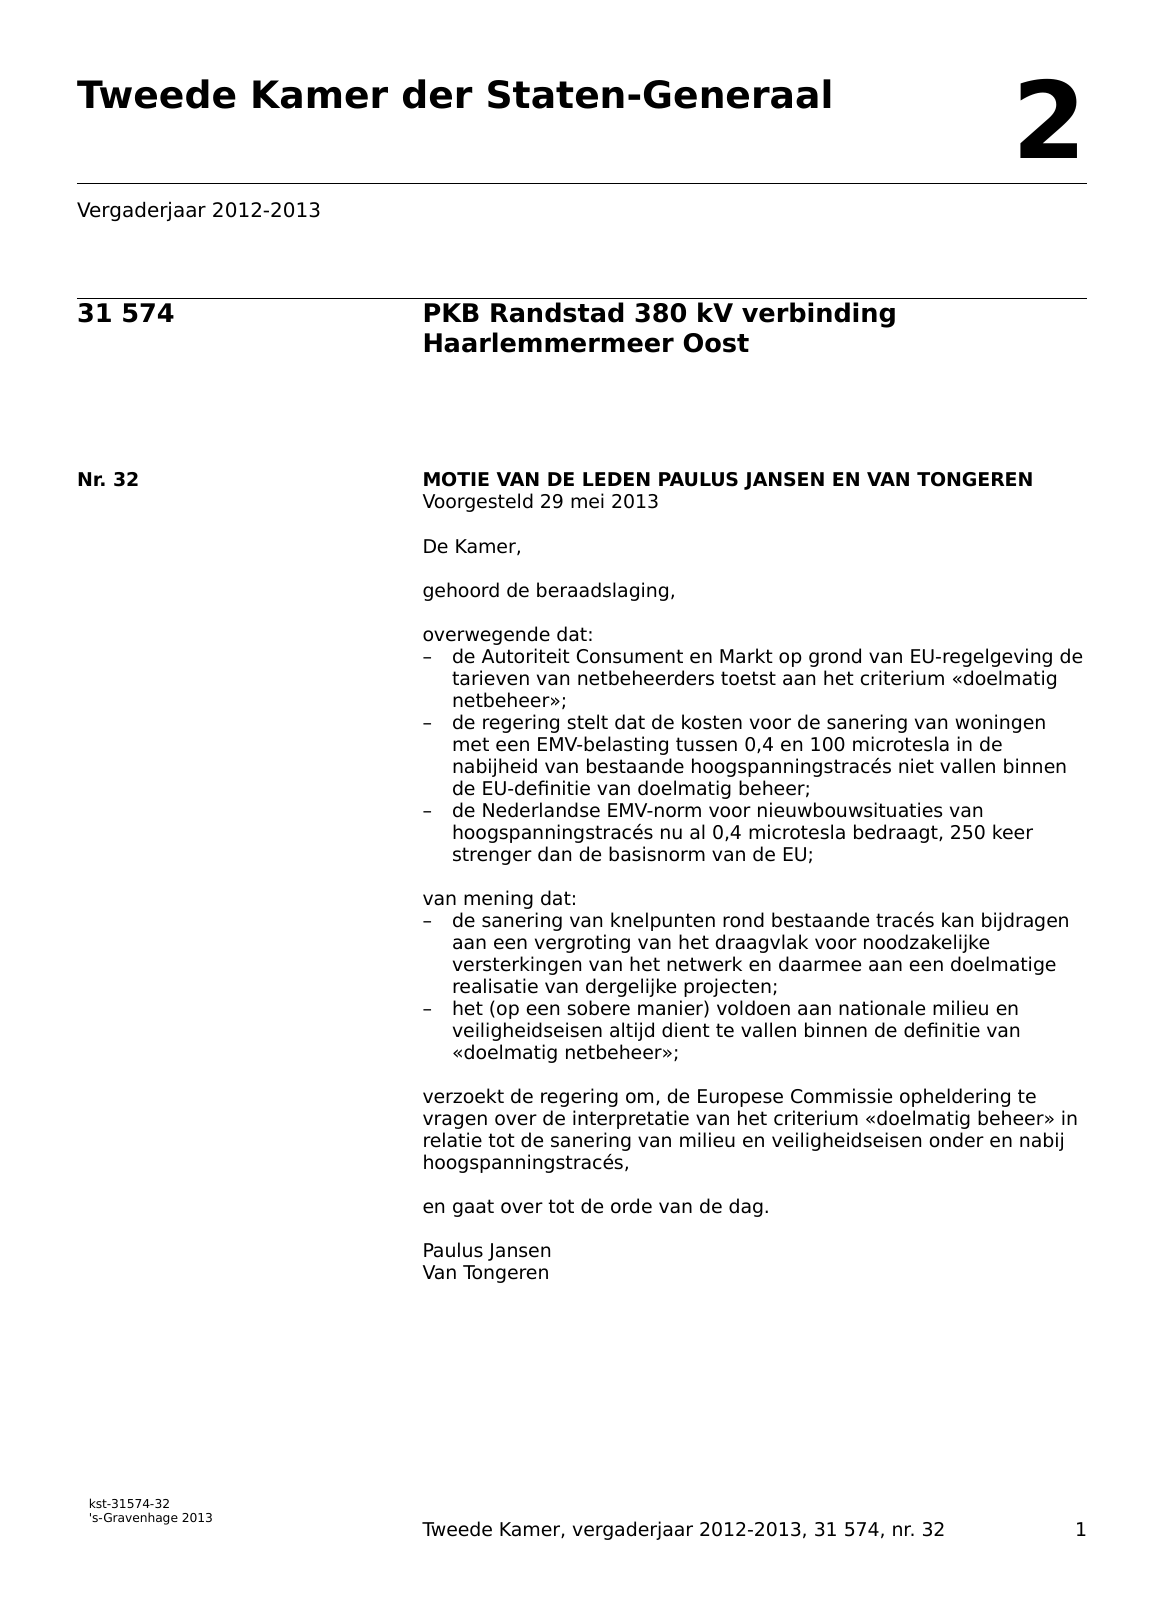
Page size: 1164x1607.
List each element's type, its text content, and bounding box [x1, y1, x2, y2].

text – de regering stelt dat de kosten voor de sanering van woningen met een EMV-belasting tussen 0,4 en 100 microtesla in de nabijheid van bestaande hoogspanningstracés niet vallen binnen de EU-definitie van doelmatig beheer; [422, 712, 1087, 800]
text Paulus Jansen [422, 1240, 1087, 1262]
text – de sanering van knelpunten rond bestaande tracés kan bijdragen aan een vergroting van het draagvlak voor noodzakelijke versterkingen van het netwerk en daarmee aan een doelmatige realisatie van dergelijke projecten; [422, 910, 1087, 998]
table_cell Vergaderjaar 2012-2013 [77, 184, 1087, 298]
subtitle Nr. 32 MOTIE VAN DE LEDEN PAULUS JANSEN EN VAN TONGEREN [77, 469, 1087, 491]
text 's-Gravenhage 2013 [88, 1511, 323, 1525]
subtitle 31 574 PKB Randstad 380 kV verbinding Haarlemmermeer Oost [77, 299, 1087, 358]
text overwegende dat: [422, 624, 1087, 646]
text gehoord de beraadslaging, [422, 580, 1087, 602]
text – het (op een sobere manier) voldoen aan nationale milieu en veiligheidseisen altijd dient te vallen binnen de definitie van «doelmatig netbeheer»; [422, 998, 1087, 1064]
text en gaat over tot de orde van de dag. [422, 1196, 1087, 1218]
table_header Tweede Kamer der Staten-Generaal [77, 59, 886, 183]
text verzoekt de regering om, de Europese Commissie opheldering te vragen over de interpretatie van het criterium «doelmatig beheer» in relatie tot de sanering van milieu en veiligheidseisen onder en nabij hoogspanningstracés, [422, 1086, 1087, 1174]
table_header 2 [886, 59, 1087, 183]
text kst-31574-32 [88, 1497, 323, 1511]
text van mening dat: [422, 888, 1087, 910]
text De Kamer, [422, 536, 1087, 557]
text Van Tongeren [422, 1262, 1087, 1284]
text Voorgesteld 29 mei 2013 [422, 491, 1087, 513]
text – de Autoriteit Consument en Markt op grond van EU-regelgeving de tarieven van netbeheerders toetst aan het criterium «doelmatig netbeheer»; [422, 646, 1087, 712]
text – de Nederlandse EMV-norm voor nieuwbouwsituaties van hoogspanningstracés nu al 0,4 microtesla bedraagt, 250 keer strenger dan de basisnorm van de EU; [422, 800, 1087, 866]
